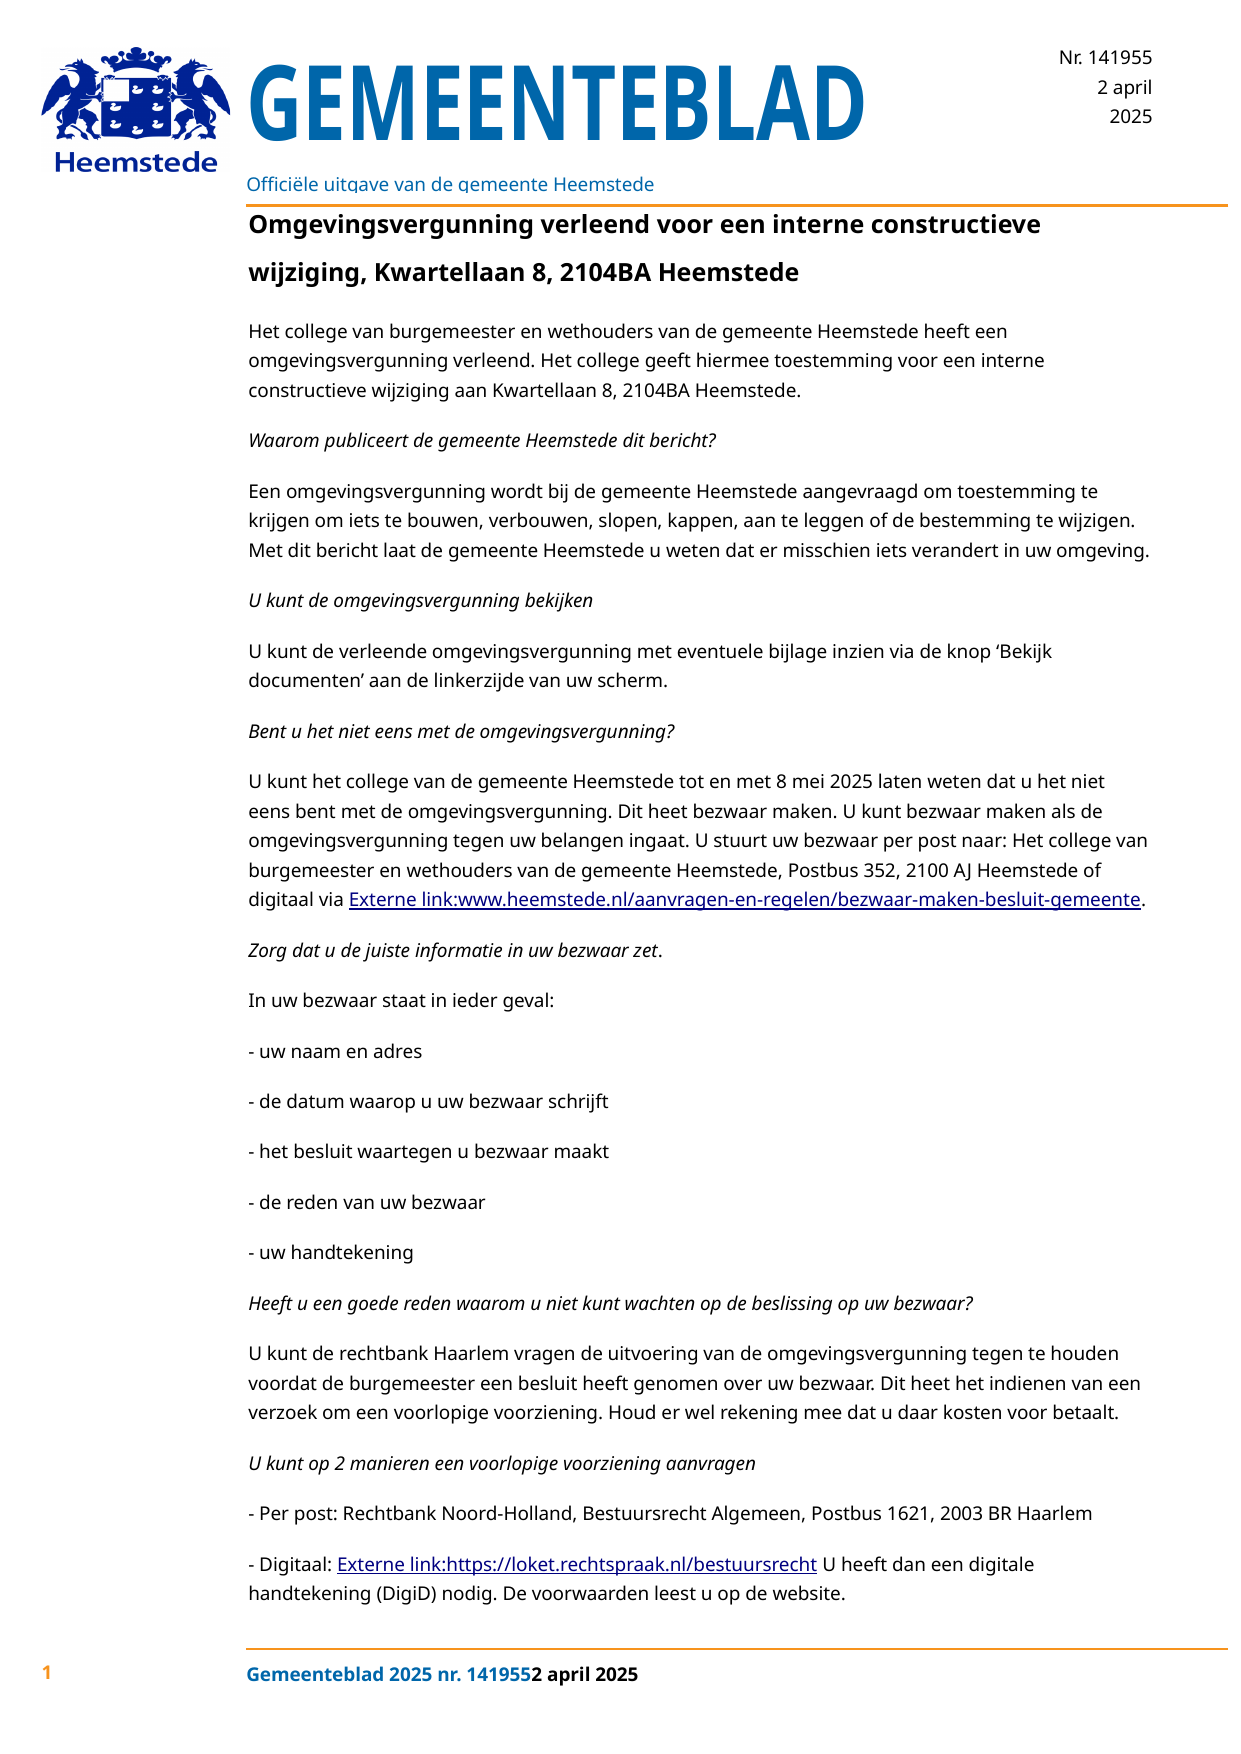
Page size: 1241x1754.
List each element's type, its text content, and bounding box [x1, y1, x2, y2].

text U kunt de omgevingsvergunning bekijken [248, 587, 1152, 613]
text U kunt de rechtbank Haarlem vragen de uitvoering van de omgevingsvergunning tegen te houden voordat de burgemeester een besluit heeft genomen over uw bezwaar. Dit heet het indienen van een verzoek om een voorlopige voorziening. Houd er wel rekening mee dat u daar kosten voor betaalt. [248, 1340, 1152, 1425]
text Omgevingsvergunning verleend voor een interne constructieve wijziging, Kwartellaan 8, 2104BA Heemstede [248, 207, 1152, 288]
text - de reden van uw bezwaar [248, 1189, 1152, 1215]
picture [41, 47, 231, 172]
text Zorg dat u de juiste informatie in uw bezwaar zet. [248, 937, 1152, 963]
text U kunt het college van de gemeente Heemstede tot en met 8 mei 2025 laten weten dat u het niet eens bent met de omgevingsvergunning. Dit heet bezwaar maken. U kunt bezwaar maken als de omgevingsvergunning tegen uw belangen ingaat. U stuurt uw bezwaar per post naar: Het college van burgemeester en wethouders van de gemeente Heemstede, Postbus 352, 2100 AJ Heemstede of digitaal via Externe link:www.heemstede.nl/aanvragen-en-regelen/bezwaar-maken-besluit-gemeente. [248, 768, 1152, 912]
text Een omgevingsvergunning wordt bij de gemeente Heemstede aangevraagd om toestemming te krijgen om iets te bouwen, verbouwen, slopen, kappen, aan te leggen of de bestemming te wijzigen. Met dit bericht laat de gemeente Heemstede u weten dat er misschien iets verandert in uw omgeving. [248, 478, 1152, 563]
text Het college van burgemeester en wethouders van de gemeente Heemstede heeft een omgevingsvergunning verleend. Het college geeft hiermee toestemming voor een interne constructieve wijziging aan Kwartellaan 8, 2104BA Heemstede. [248, 318, 1152, 403]
text Heeft u een goede reden waarom u niet kunt wachten op de beslissing op uw bezwaar? [248, 1290, 1152, 1316]
text - uw naam en adres [248, 1038, 1152, 1064]
text Bent u het niet eens met de omgevingsvergunning? [248, 718, 1152, 744]
text - Digitaal: Externe link:https://loket.rechtspraak.nl/bestuursrecht U heeft dan een digitale handtekening (DigiD) nodig. De voorwaarden leest u op de website. [248, 1551, 1152, 1606]
text In uw bezwaar staat in ieder geval: [248, 987, 1152, 1013]
text U kunt op 2 manieren een voorlopige voorziening aanvragen [248, 1450, 1152, 1476]
text - het besluit waartegen u bezwaar maakt [248, 1139, 1152, 1164]
text - Per post: Rechtbank Noord-Holland, Bestuursrecht Algemeen, Postbus 1621, 2003 BR Haarlem [248, 1500, 1152, 1526]
text - uw handtekening [248, 1239, 1152, 1265]
text U kunt de verleende omgevingsvergunning met eventuele bijlage inzien via de knop ‘Bekijk documenten’ aan de linkerzijde van uw scherm. [248, 638, 1152, 693]
text Waarom publiceert de gemeente Heemstede dit bericht? [248, 427, 1152, 453]
text - de datum waarop u uw bezwaar schrijft [248, 1088, 1152, 1114]
